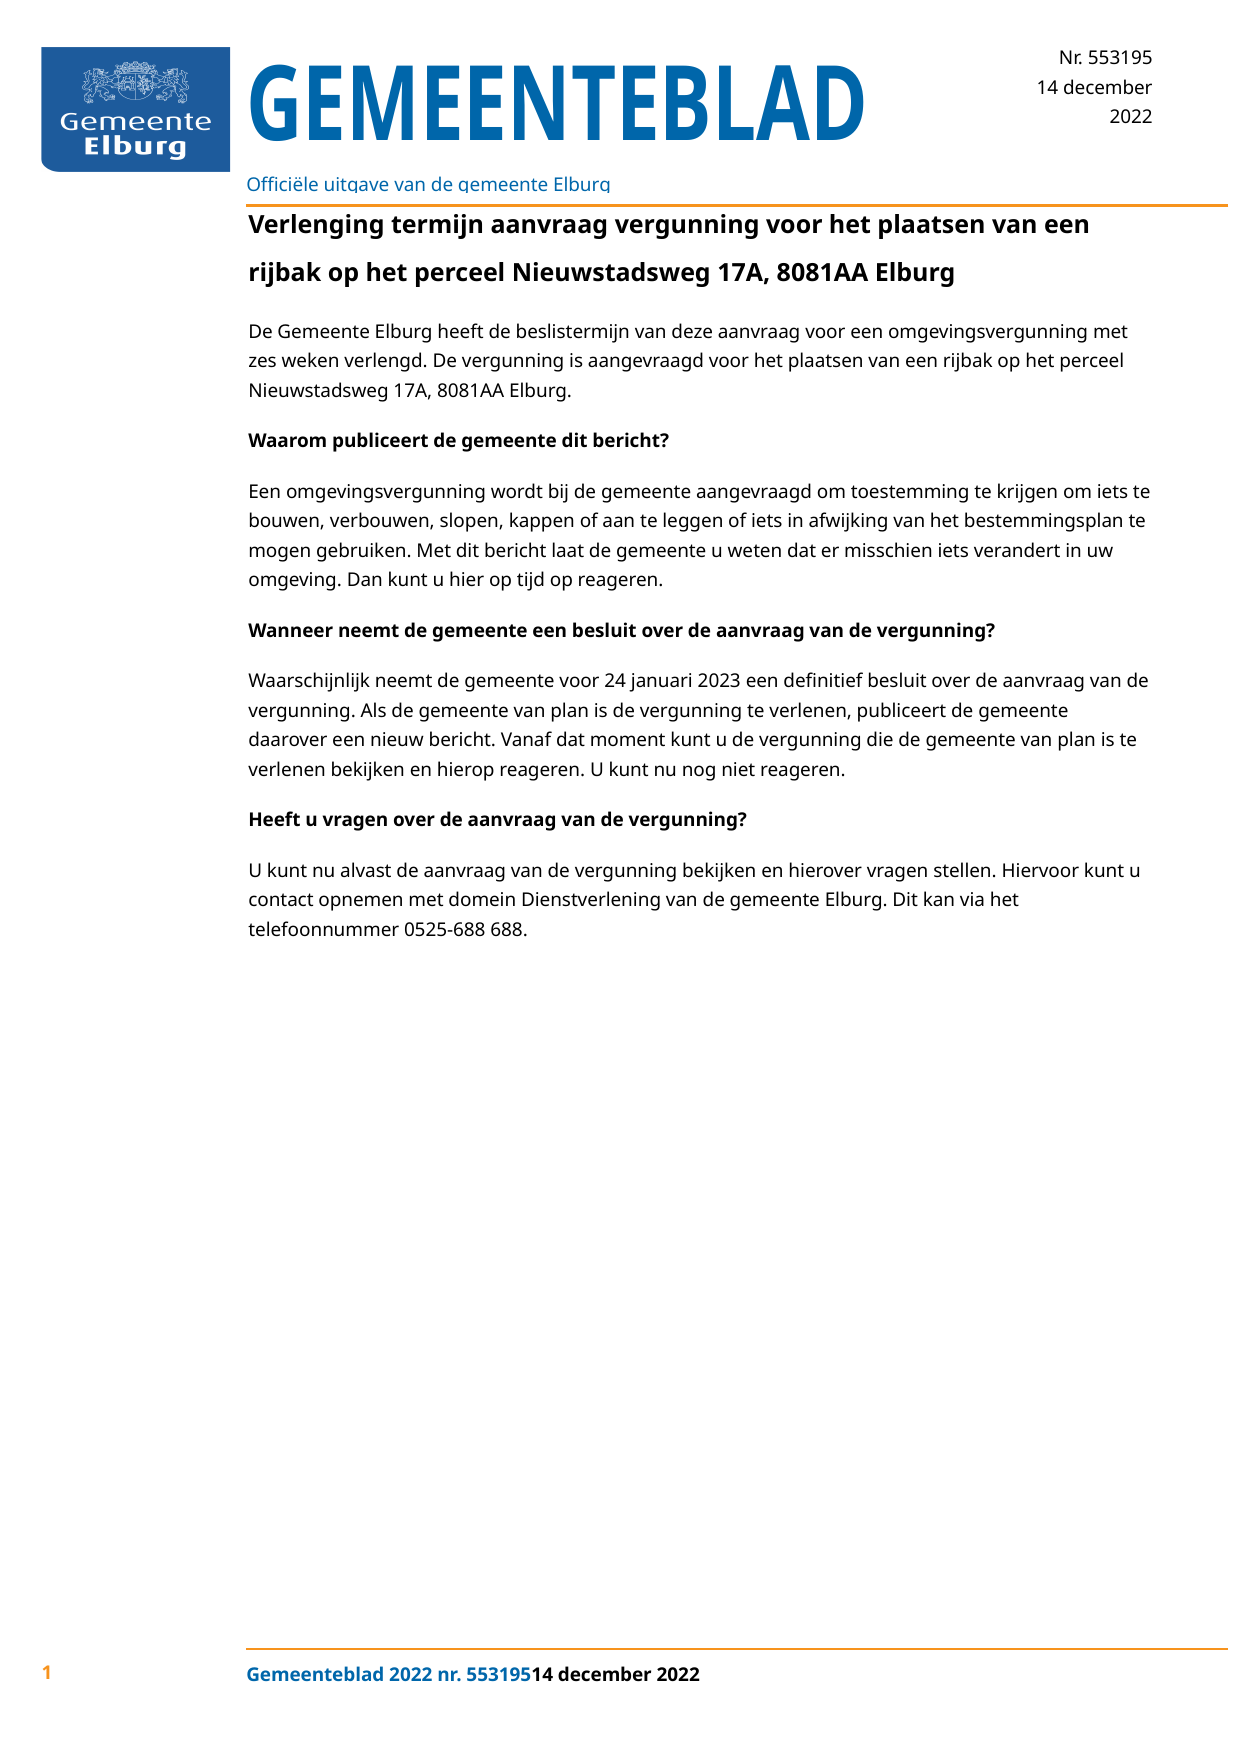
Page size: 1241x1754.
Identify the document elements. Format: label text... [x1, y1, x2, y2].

text Een omgevingsvergunning wordt bij de gemeente aangevraagd om toestemming te krijgen om iets te bouwen, verbouwen, slopen, kappen of aan te leggen of iets in afwijking van het bestemmingsplan te mogen gebruiken. Met dit bericht laat de gemeente u weten dat er misschien iets verandert in uw omgeving. Dan kunt u hier op tijd op reageren. [248, 478, 1152, 592]
picture [41, 47, 231, 172]
text Waarom publiceert de gemeente dit bericht? [248, 427, 1152, 453]
text U kunt nu alvast de aanvraag van de vergunning bekijken en hierover vragen stellen. Hiervoor kunt u contact opnemen met domein Dienstverlening van de gemeente Elburg. Dit kan via het telefoonnummer 0525-688 688. [248, 857, 1152, 942]
text Wanneer neemt de gemeente een besluit over de aanvraag van de vergunning? [248, 617, 1152, 643]
text Verlenging termijn aanvraag vergunning voor het plaatsen van een rijbak op het perceel Nieuwstadsweg 17A, 8081AA Elburg [248, 207, 1152, 288]
text Heeft u vragen over de aanvraag van de vergunning? [248, 807, 1152, 832]
text Waarschijnlijk neemt de gemeente voor 24 januari 2023 een definitief besluit over de aanvraag van de vergunning. Als de gemeente van plan is de vergunning te verlenen, publiceert de gemeente daarover een nieuw bericht. Vanaf dat moment kunt u de vergunning die de gemeente van plan is te verlenen bekijken en hierop reageren. U kunt nu nog niet reageren. [248, 667, 1152, 782]
text De Gemeente Elburg heeft de beslistermijn van deze aanvraag voor een omgevingsvergunning met zes weken verlengd. De vergunning is aangevraagd voor het plaatsen van een rijbak op het perceel Nieuwstadsweg 17A, 8081AA Elburg. [248, 318, 1152, 403]
